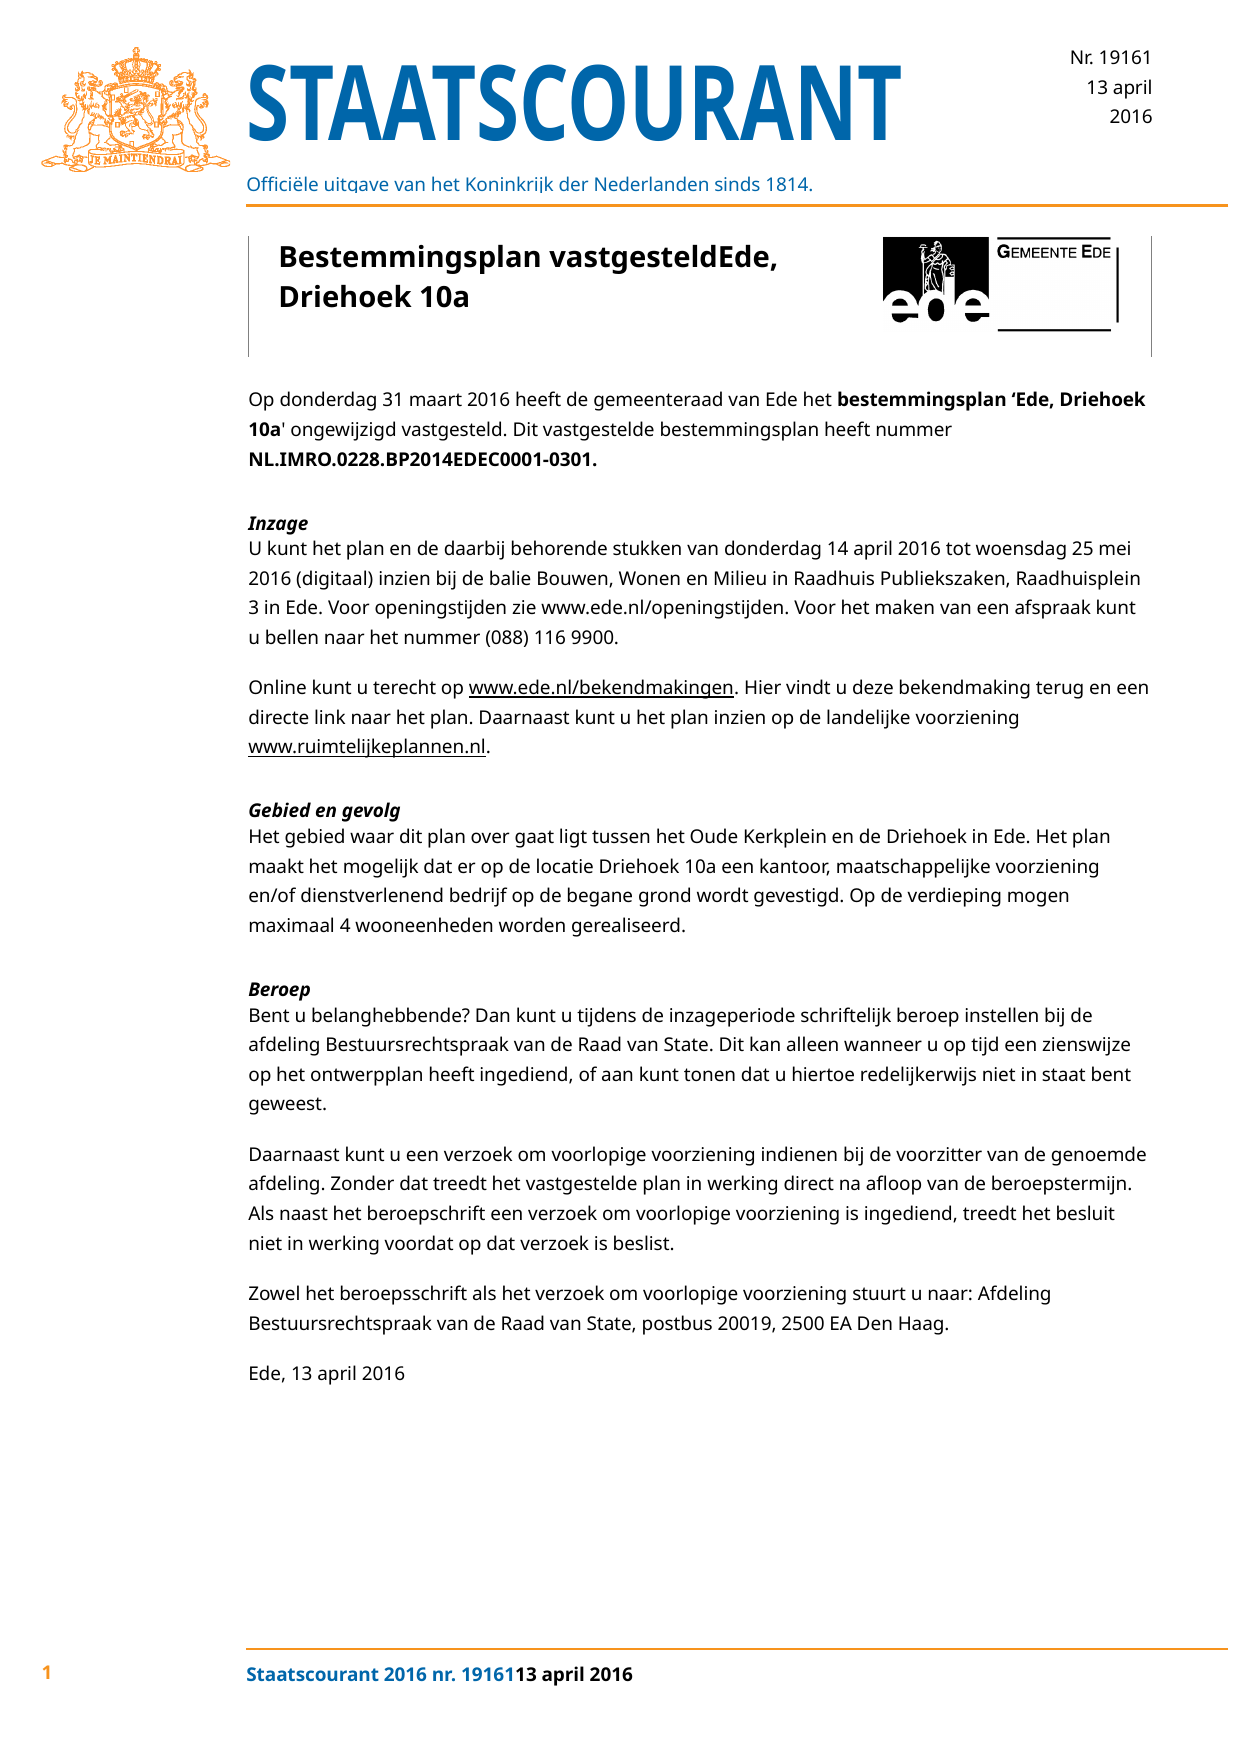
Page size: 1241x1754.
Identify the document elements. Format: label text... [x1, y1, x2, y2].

text Op donderdag 31 maart 2016 heeft de gemeenteraad van Ede het bestemmingsplan ‘Ede, Driehoek 10a' ongewijzigd vastgesteld. Dit vastgestelde bestemmingsplan heeft nummer NL.IMRO.0228.BP2014EDEC0001-0301. [248, 387, 1152, 471]
table_header Bestemmingsplan vastgesteldEde, Driehoek 10a [249, 236, 850, 357]
text Inzage [248, 510, 1152, 535]
text Zowel het beroepsschrift als het verzoek om voorlopige voorziening stuurt u naar: Afdeling Bestuursrechtspraak van de Raad van State, postbus 20019, 2500 EA Den Haag. [248, 1280, 1152, 1336]
text Daarnaast kunt u een verzoek om voorlopige voorziening indienen bij de voorzitter van de genoemde afdeling. Zonder dat treedt het vastgestelde plan in werking direct na afloop van de beroepstermijn. Als naast het beroepschrift een verzoek om voorlopige voorziening is ingediend, treedt het besluit niet in werking voordat op dat verzoek is beslist. [248, 1141, 1152, 1256]
text U kunt het plan en de daarbij behorende stukken van donderdag 14 april 2016 tot woensdag 25 mei 2016 (digitaal) inzien bij de balie Bouwen, Wonen en Milieu in Raadhuis Publiekszaken, Raadhuisplein 3 in Ede. Voor openingstijden zie www.ede.nl/openingstijden. Voor het maken van een afspraak kunt u bellen naar het nummer (088) 116 9900. [248, 535, 1152, 650]
text Online kunt u terecht op www.ede.nl/bekendmakingen. Hier vindt u deze bekendmaking terug en een directe link naar het plan. Daarnaast kunt u het plan inzien op de landelijke voorziening www.ruimtelijkeplannen.nl. [248, 674, 1152, 759]
text Het gebied waar dit plan over gaat ligt tussen het Oude Kerkplein en de Driehoek in Ede. Het plan maakt het mogelijk dat er op de locatie Driehoek 10a een kantoor, maatschappelijke voorziening en/of dienstverlenend bedrijf op de begane grond wordt gevestigd. Op de verdieping mogen maximaal 4 wooneenheden worden gerealiseerd. [248, 823, 1152, 938]
text Beroep [248, 976, 1152, 1002]
picture [882, 236, 1119, 332]
text Gebied en gevolg [248, 798, 1152, 823]
text Bent u belanghebbende? Dan kunt u tijdens de inzageperiode schriftelijk beroep instellen bij de afdeling Bestuursrechtspraak van de Raad van State. Dit kan alleen wanneer u op tijd een zienswijze op het ontwerpplan heeft ingediend, of aan kunt tonen dat u hiertoe redelijkerwijs niet in staat bent geweest. [248, 1002, 1152, 1116]
text Ede, 13 april 2016 [248, 1360, 1152, 1386]
picture [41, 47, 231, 172]
table_header [850, 236, 1151, 357]
